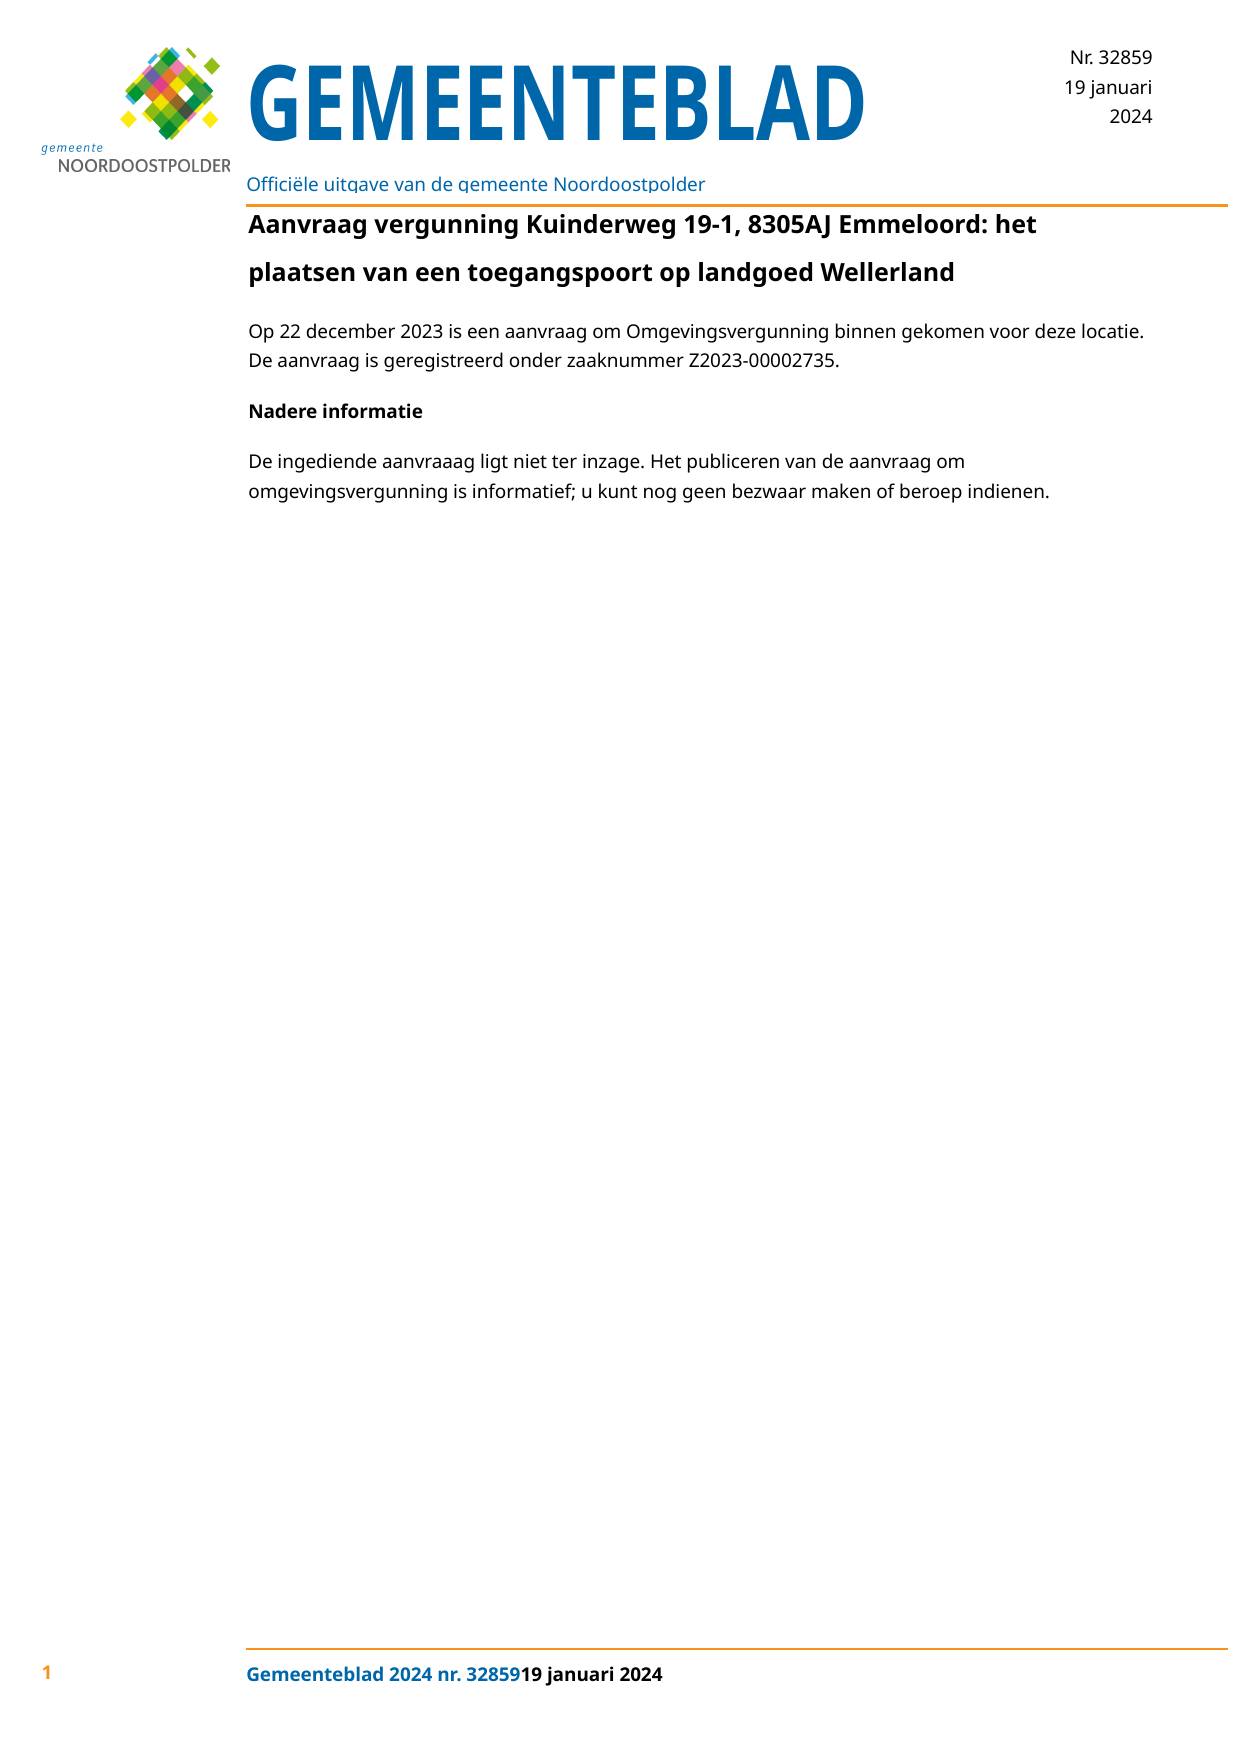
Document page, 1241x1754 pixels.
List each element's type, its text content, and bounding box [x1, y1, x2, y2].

text De ingediende aanvraaag ligt niet ter inzage. Het publiceren van de aanvraag om omgevingsvergunning is informatief; u kunt nog geen bezwaar maken of beroep indienen. [248, 448, 1152, 504]
text Nadere informatie [248, 398, 1152, 424]
picture [41, 47, 231, 172]
text Op 22 december 2023 is een aanvraag om Omgevingsvergunning binnen gekomen voor deze locatie. De aanvraag is geregistreerd onder zaaknummer Z2023-00002735. [248, 318, 1152, 373]
text Aanvraag vergunning Kuinderweg 19-1, 8305AJ Emmeloord: het plaatsen van een toegangspoort op landgoed Wellerland [248, 207, 1152, 288]
